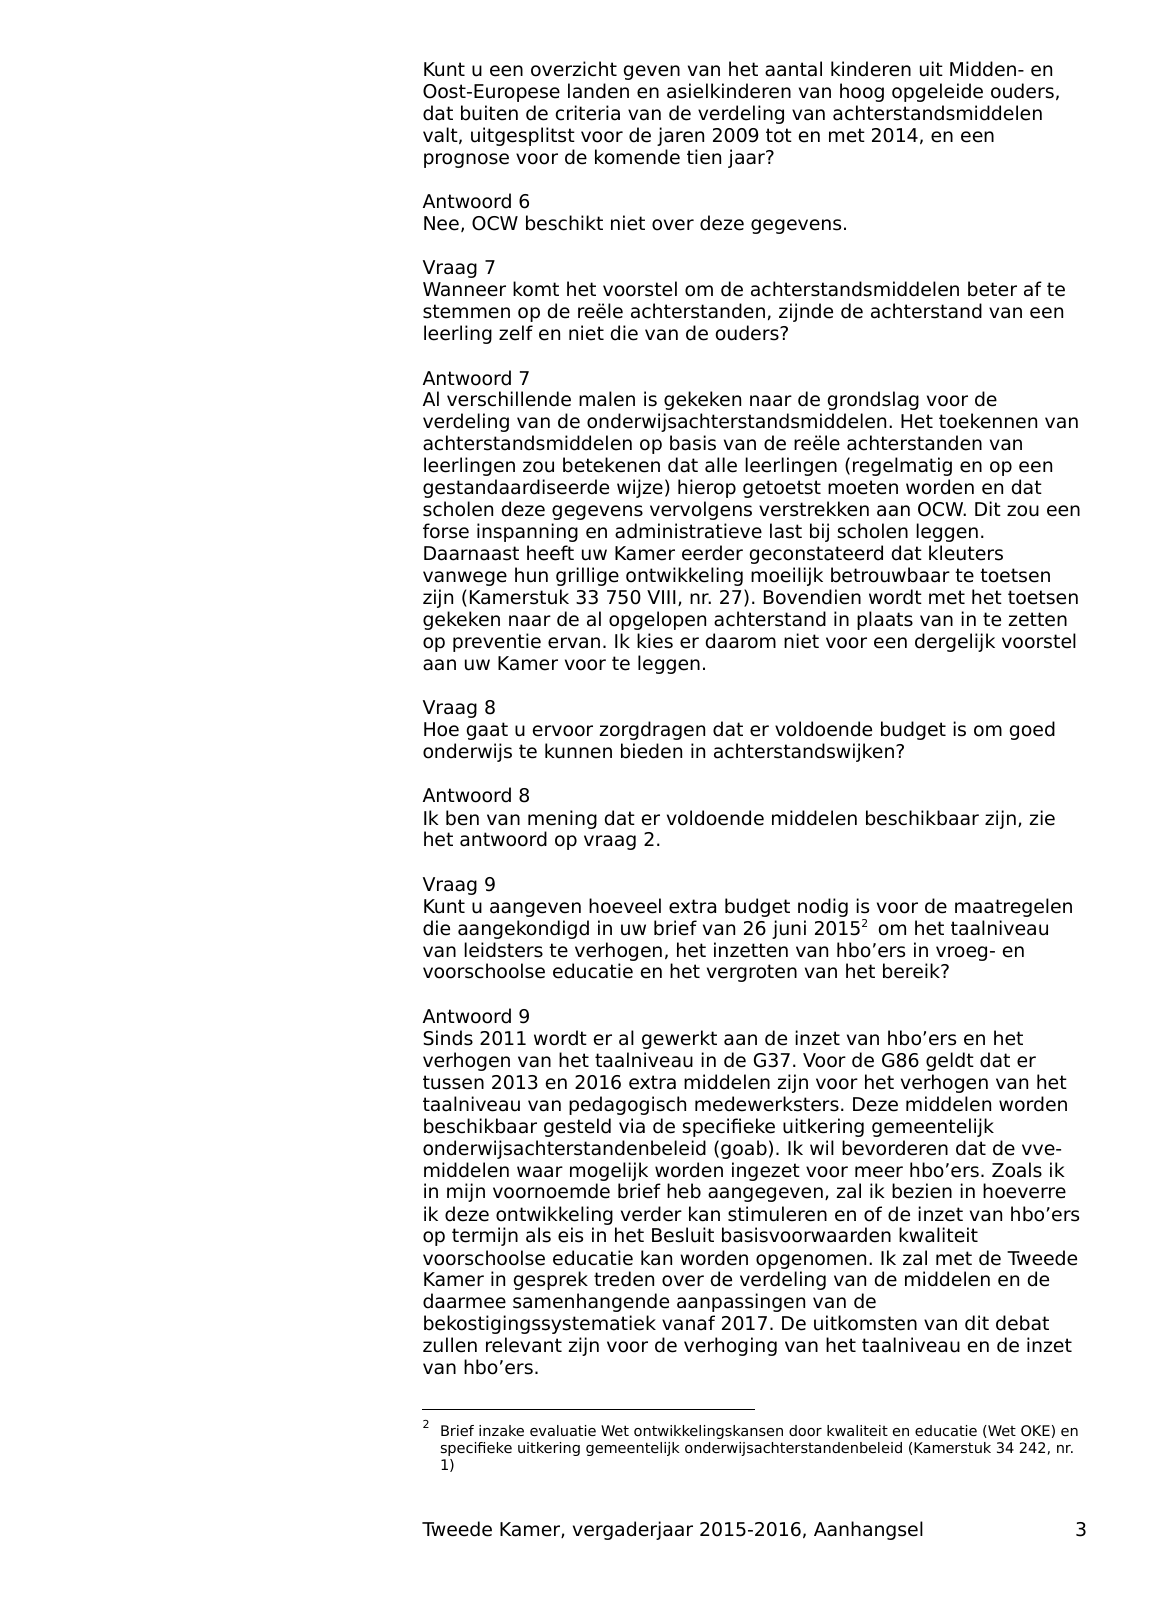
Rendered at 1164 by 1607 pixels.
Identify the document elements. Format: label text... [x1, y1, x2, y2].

text Kunt u aangeven hoeveel extra budget nodig is voor de maatregelen die aangekondigd in uw brief van 26 juni 2015 om het taalniveau van leidsters te verhogen, het inzetten van hbo’ers in vroeg- en voorschoolse educatie en het vergroten van het bereik? [422, 896, 1087, 983]
text Antwoord 9 [422, 1006, 1087, 1028]
text Nee, OCW beschikt niet over deze gegevens. [422, 213, 1087, 235]
text Vraag 7 [422, 257, 1087, 279]
text Brief inzake evaluatie Wet ontwikkelingskansen door kwaliteit en educatie (Wet OKE) en specifieke uitkering gemeentelijk onderwijsachterstandenbeleid (Kamerstuk 34 242, nr. 1) [422, 1418, 1087, 1474]
text Antwoord 6 [422, 191, 1087, 213]
text Kunt u een overzicht geven van het aantal kinderen uit Midden- en Oost-Europese landen en asielkinderen van hoog opgeleide ouders, dat buiten de criteria van de verdeling van achterstandsmiddelen valt, uitgesplitst voor de jaren 2009 tot en met 2014, en een prognose voor de komende tien jaar? [422, 59, 1087, 169]
text Al verschillende malen is gekeken naar de grondslag voor de verdeling van de onderwijsachterstandsmiddelen. Het toekennen van achterstandsmiddelen op basis van de reële achterstanden van leerlingen zou betekenen dat alle leerlingen (regelmatig en op een gestandaardiseerde wijze) hierop getoetst moeten worden en dat scholen deze gegevens vervolgens verstrekken aan OCW. Dit zou een forse inspanning en administratieve last bij scholen leggen. Daarnaast heeft uw Kamer eerder geconstateerd dat kleuters vanwege hun grillige ontwikkeling moeilijk betrouwbaar te toetsen zijn (Kamerstuk 33 750 VIII, nr. 27). Bovendien wordt met het toetsen gekeken naar de al opgelopen achterstand in plaats van in te zetten op preventie ervan. Ik kies er daarom niet voor een dergelijk voorstel aan uw Kamer voor te leggen. [422, 389, 1087, 675]
text Hoe gaat u ervoor zorgdragen dat er voldoende budget is om goed onderwijs te kunnen bieden in achterstandswijken? [422, 719, 1087, 763]
text Sinds 2011 wordt er al gewerkt aan de inzet van hbo’ers en het verhogen van het taalniveau in de G37. Voor de G86 geldt dat er tussen 2013 en 2016 extra middelen zijn voor het verhogen van het taalniveau van pedagogisch medewerksters. Deze middelen worden beschikbaar gesteld via de specifieke uitkering gemeentelijk onderwijsachterstandenbeleid (goab). Ik wil bevorderen dat de vve-middelen waar mogelijk worden ingezet voor meer hbo’ers. Zoals ik in mijn voornoemde brief heb aangegeven, zal ik bezien in hoeverre ik deze ontwikkeling verder kan stimuleren en of de inzet van hbo’ers op termijn als eis in het Besluit basisvoorwaarden kwaliteit voorschoolse educatie kan worden opgenomen. Ik zal met de Tweede Kamer in gesprek treden over de verdeling van de middelen en de daarmee samenhangende aanpassingen van de bekostigingssystematiek vanaf 2017. De uitkomsten van dit debat zullen relevant zijn voor de verhoging van het taalniveau en de inzet van hbo’ers. [422, 1028, 1087, 1379]
text Antwoord 7 [422, 367, 1087, 389]
text Vraag 8 [422, 697, 1087, 719]
text Antwoord 8 [422, 785, 1087, 807]
text Wanneer komt het voorstel om de achterstandsmiddelen beter af te stemmen op de reële achterstanden, zijnde de achterstand van een leerling zelf en niet die van de ouders? [422, 279, 1087, 345]
text Ik ben van mening dat er voldoende middelen beschikbaar zijn, zie het antwoord op vraag 2. [422, 807, 1087, 851]
text Vraag 9 [422, 873, 1087, 896]
